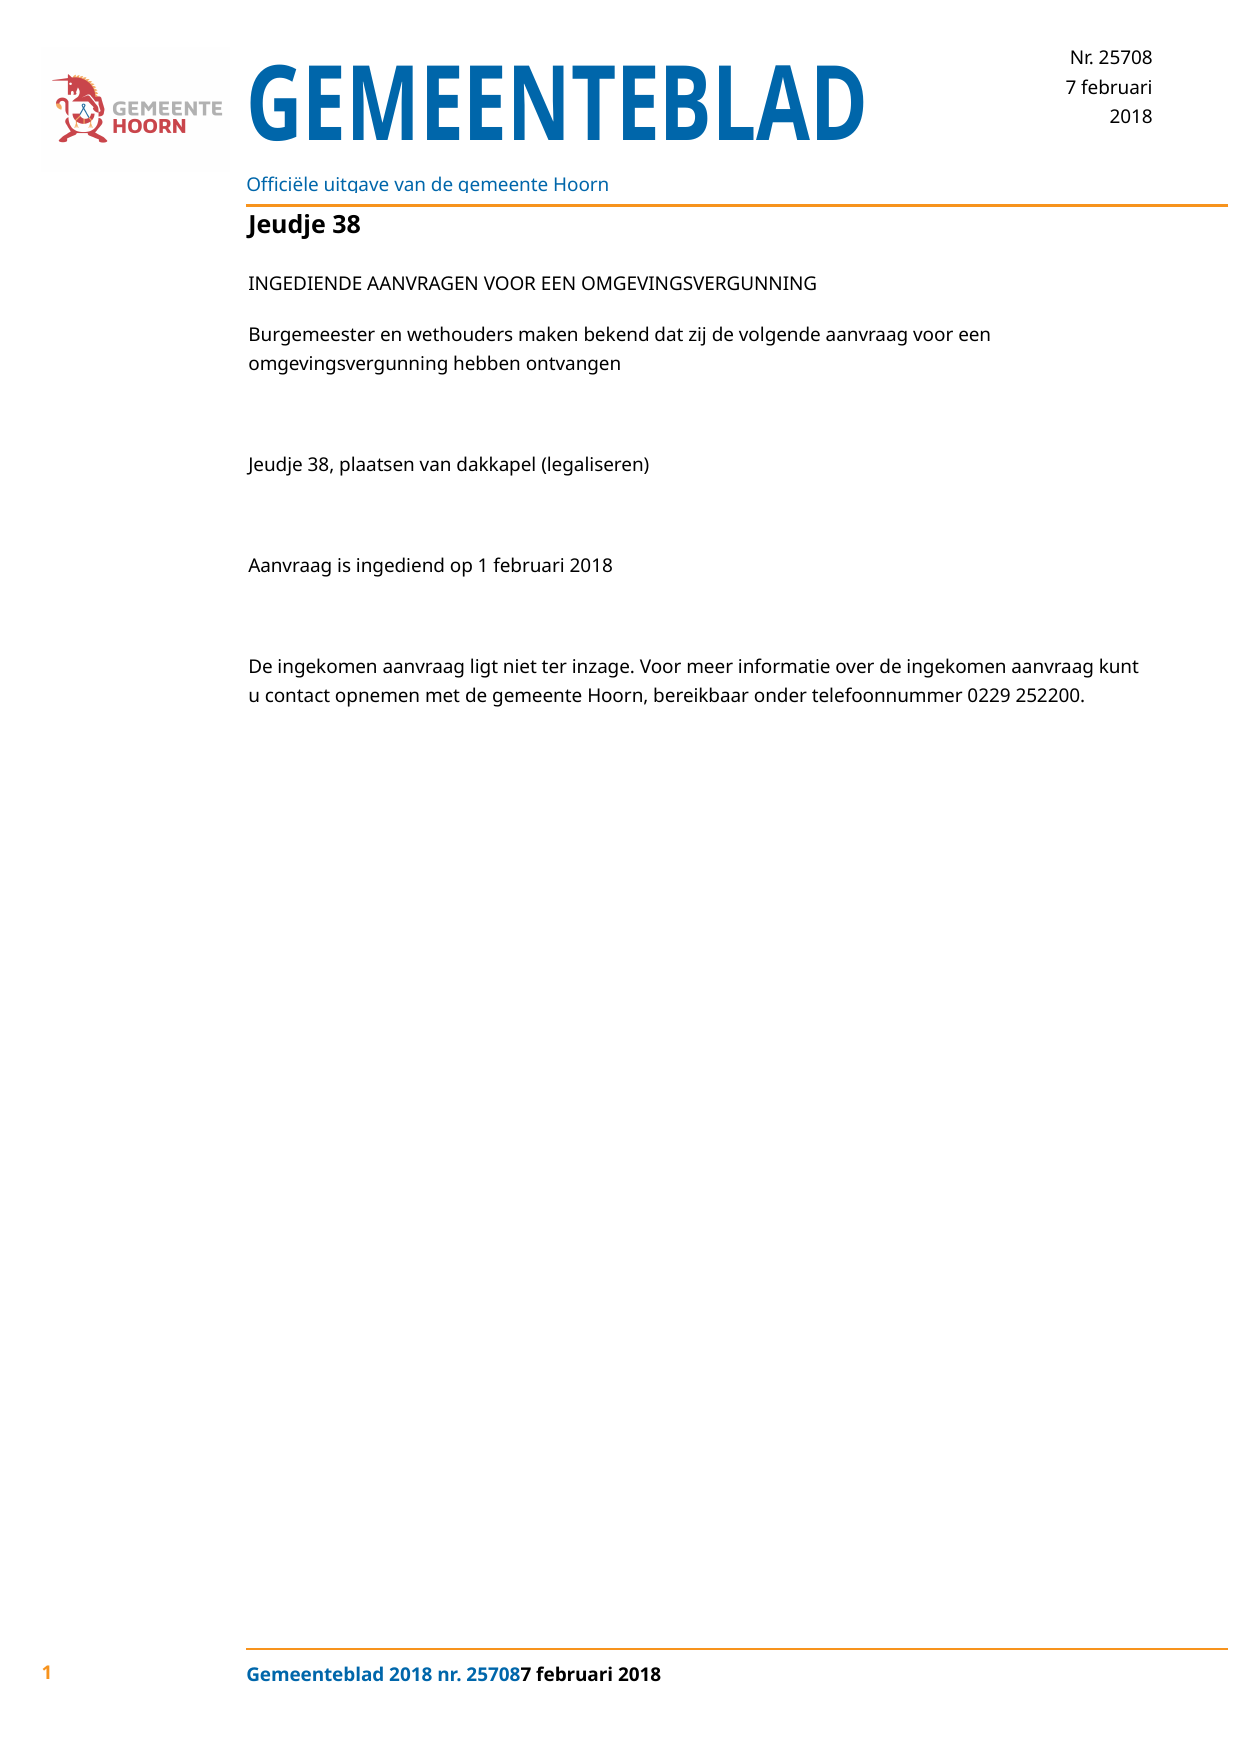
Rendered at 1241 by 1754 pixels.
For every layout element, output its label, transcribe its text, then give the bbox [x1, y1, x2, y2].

text De ingekomen aanvraag ligt niet ter inzage. Voor meer informatie over de ingekomen aanvraag kunt u contact opnemen met de gemeente Hoorn, bereikbaar onder telefoonnummer 0229 252200. [248, 653, 1152, 708]
text Burgemeester en wethouders maken bekend dat zij de volgende aanvraag voor een omgevingsvergunning hebben ontvangen [248, 321, 1152, 376]
text Jeudje 38 [248, 207, 1152, 241]
text Jeudje 38, plaatsen van dakkapel (legaliseren) [248, 451, 1152, 477]
text Aanvraag is ingediend op 1 februari 2018 [248, 552, 1152, 578]
picture [41, 47, 231, 172]
text INGEDIENDE AANVRAGEN VOOR EEN OMGEVINGSVERGUNNING [248, 270, 1152, 296]
